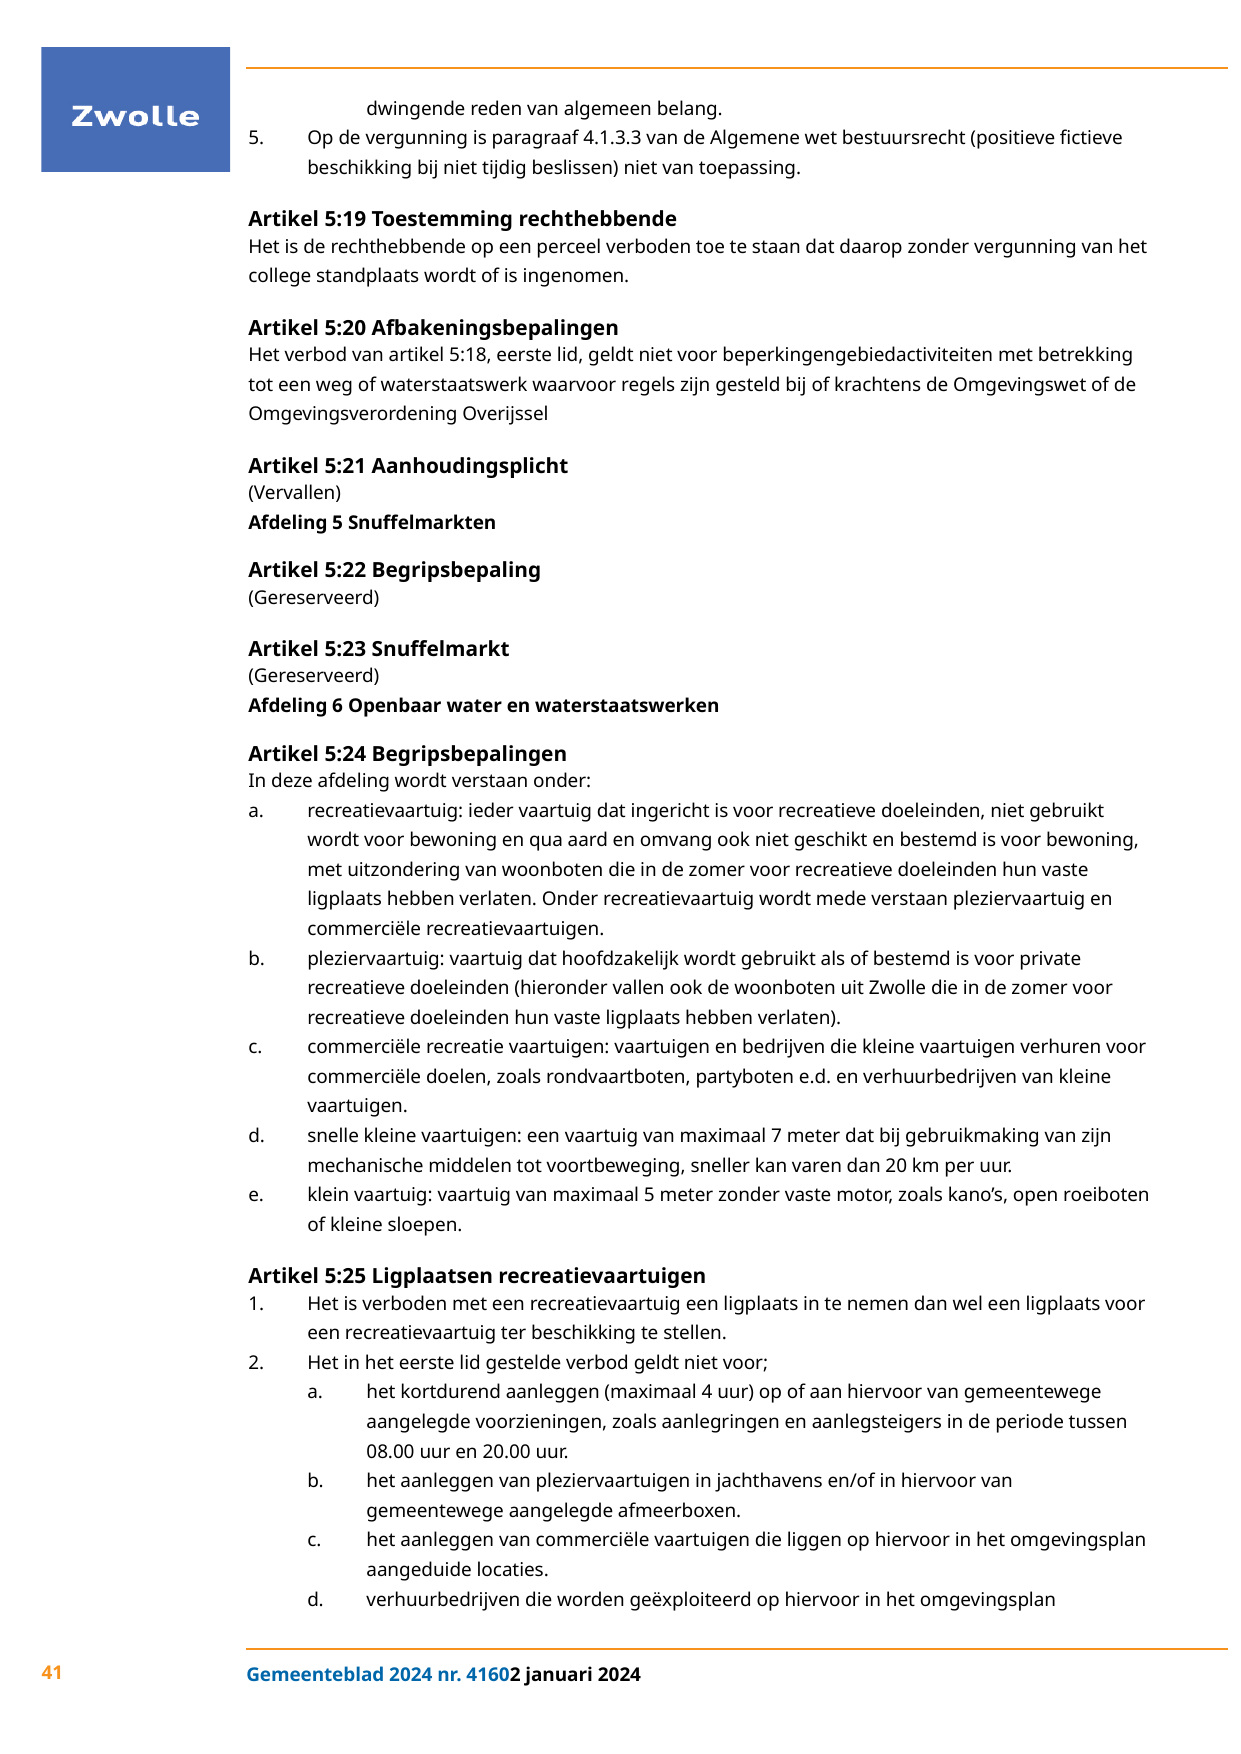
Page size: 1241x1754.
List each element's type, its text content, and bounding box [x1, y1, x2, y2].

text Artikel 5:23 Snuffelmarkt [248, 634, 1152, 663]
list commerciële recreatie vaartuigen: vaartuigen en bedrijven die kleine vaartuigen verhuren voor commerciële doelen, zoals rondvaartboten, partyboten e.d. en verhuurbedrijven van kleine vaartuigen. [248, 1033, 1152, 1118]
text (Gereserveerd) [248, 663, 1152, 688]
text Artikel 5:19 Toestemming rechthebbende [248, 204, 1152, 233]
text (Vervallen) [248, 479, 1152, 505]
text Het verbod van artikel 5:18, eerste lid, geldt niet voor beperkingengebiedactiviteiten met betrekking tot een weg of waterstaatswerk waarvoor regels zijn gesteld bij of krachtens de Omgevingswet of de Omgevingsverordening Overijssel [248, 341, 1152, 426]
list het aanleggen van commerciële vaartuigen die liggen op hiervoor in het omgevingsplan aangeduide locaties. [307, 1527, 1152, 1582]
list klein vaartuig: vaartuig van maximaal 5 meter zonder vaste motor, zoals kano’s, open roeiboten of kleine sloepen. [248, 1181, 1152, 1237]
list Het in het eerste lid gestelde verbod geldt niet voor; [248, 1349, 1152, 1375]
list Het is verboden met een recreatievaartuig een ligplaats in te nemen dan wel een ligplaats voor een recreatievaartuig ter beschikking te stellen. [248, 1290, 1152, 1345]
text Het is de rechthebbende op een perceel verboden toe te staan dat daarop zonder vergunning van het college standplaats wordt of is ingenomen. [248, 233, 1152, 288]
text Afdeling 5 Snuffelmarkten [248, 509, 1152, 534]
text In deze afdeling wordt verstaan onder: [248, 767, 1152, 793]
text Artikel 5:21 Aanhoudingsplicht [248, 451, 1152, 479]
list pleziervaartuig: vaartuig dat hoofdzakelijk wordt gebruikt als of bestemd is voor private recreatieve doeleinden (hieronder vallen ook de woonboten uit Zwolle die in de zomer voor recreatieve doeleinden hun vaste ligplaats hebben verlaten). [248, 945, 1152, 1030]
list dwingende reden van algemeen belang. [307, 95, 1152, 121]
text Artikel 5:22 Begripsbepaling [248, 555, 1152, 584]
text Artikel 5:24 Begripsbepalingen [248, 739, 1152, 767]
text Afdeling 6 Openbaar water en waterstaatswerken [248, 692, 1152, 718]
list het aanleggen van pleziervaartuigen in jachthavens en/of in hiervoor van gemeentewege aangelegde afmeerboxen. [307, 1467, 1152, 1523]
list snelle kleine vaartuigen: een vaartuig van maximaal 7 meter dat bij gebruikmaking van zijn mechanische middelen tot voortbeweging, sneller kan varen dan 20 km per uur. [248, 1122, 1152, 1178]
list verhuurbedrijven die worden geëxploiteerd op hiervoor in het omgevingsplan [307, 1586, 1152, 1611]
list Op de vergunning is paragraaf 4.1.3.3 van de Algemene wet bestuursrecht (positieve fictieve beschikking bij niet tijdig beslissen) niet van toepassing. [248, 124, 1152, 180]
text (Gereserveerd) [248, 584, 1152, 609]
picture [41, 47, 231, 172]
list recreatievaartuig: ieder vaartuig dat ingericht is voor recreatieve doeleinden, niet gebruikt wordt voor bewoning en qua aard en omvang ook niet geschikt en bestemd is voor bewoning, met uitzondering van woonboten die in de zomer voor recreatieve doeleinden hun vaste ligplaats hebben verlaten. Onder recreatievaartuig wordt mede verstaan pleziervaartuig en commerciële recreatievaartuigen. [248, 797, 1152, 941]
text Artikel 5:20 Afbakeningsbepalingen [248, 313, 1152, 341]
text Artikel 5:25 Ligplaatsen recreatievaartuigen [248, 1261, 1152, 1290]
list het kortdurend aanleggen (maximaal 4 uur) op of aan hiervoor van gemeentewege aangelegde voorzieningen, zoals aanlegringen en aanlegsteigers in de periode tussen 08.00 uur en 20.00 uur. [307, 1379, 1152, 1463]
